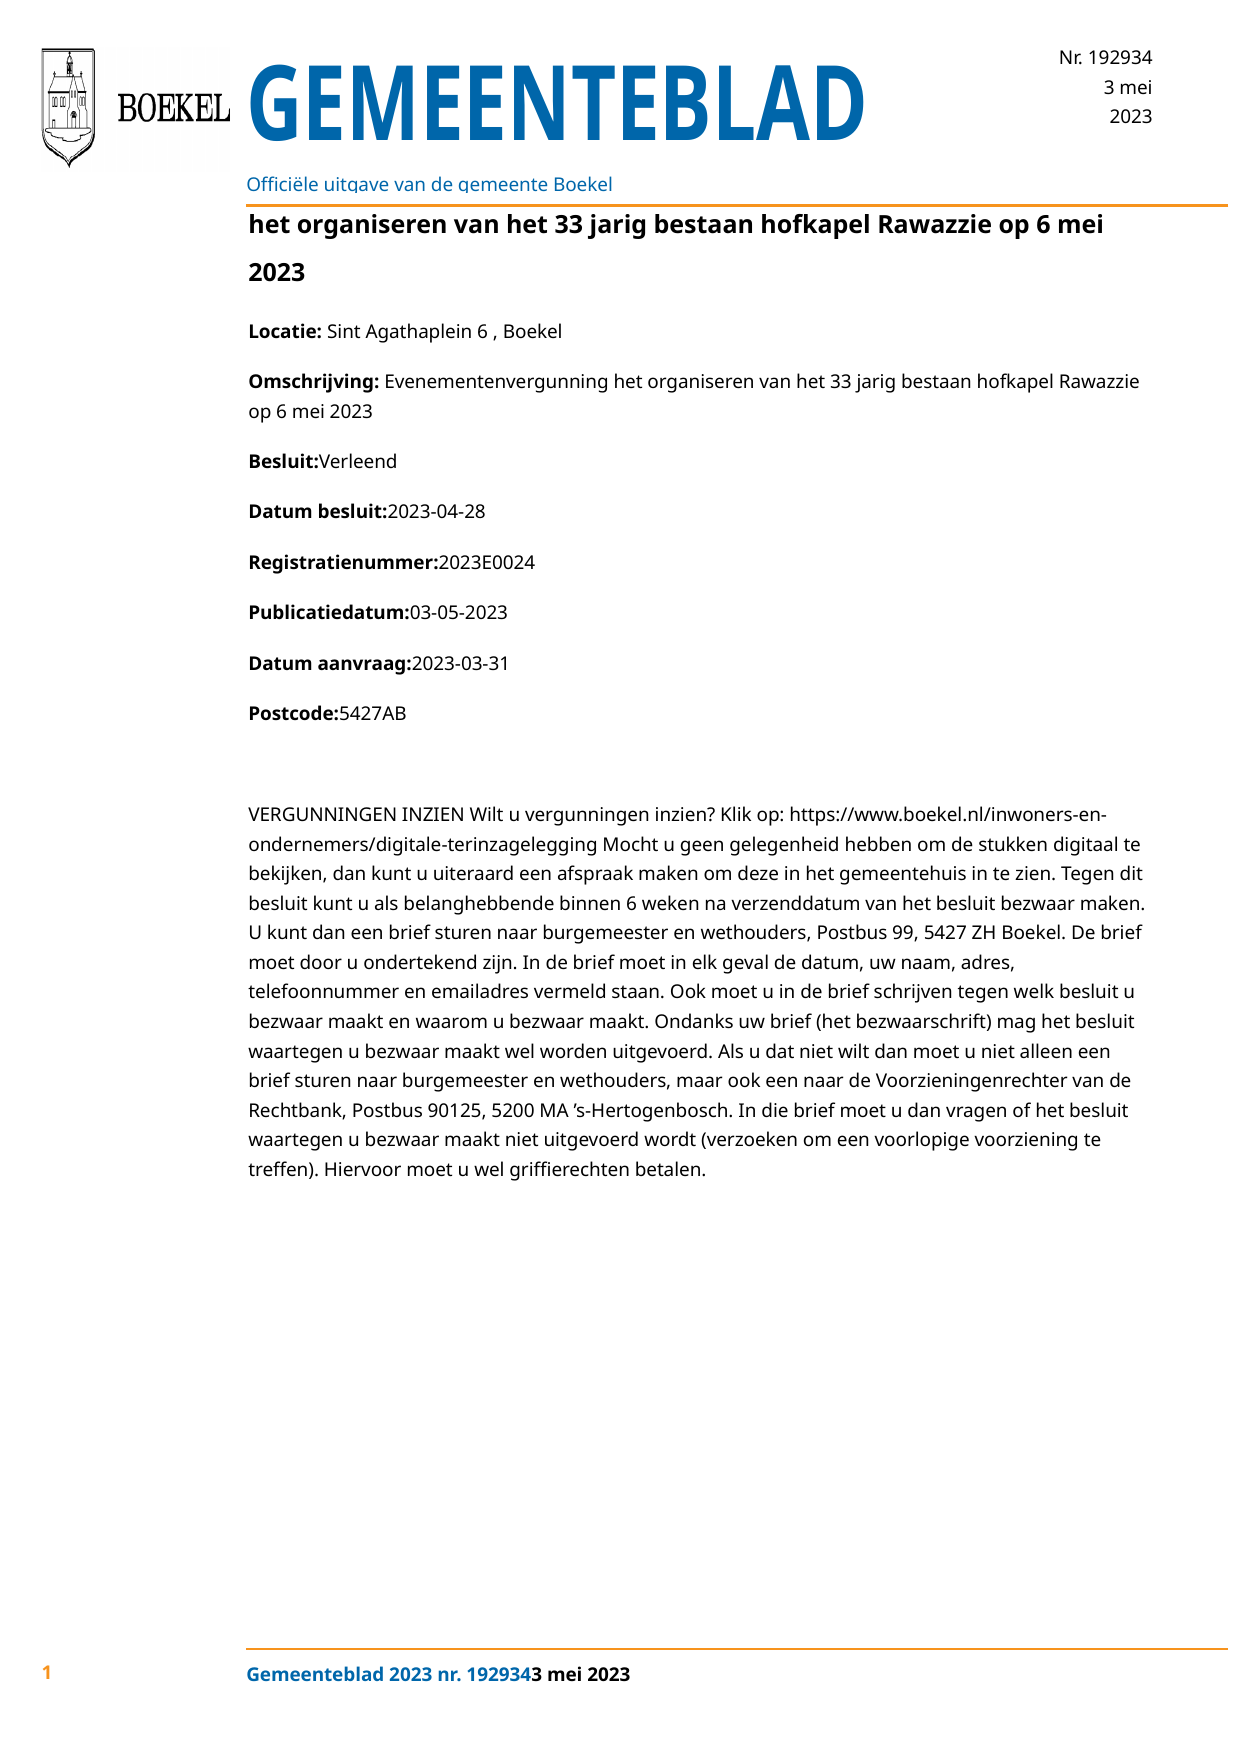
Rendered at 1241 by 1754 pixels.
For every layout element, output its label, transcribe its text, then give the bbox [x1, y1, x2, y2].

text VERGUNNINGEN INZIEN Wilt u vergunningen inzien? Klik op: https://www.boekel.nl/inwoners-en-ondernemers/digitale-terinzagelegging Mocht u geen gelegenheid hebben om de stukken digitaal te bekijken, dan kunt u uiteraard een afspraak maken om deze in het gemeentehuis in te zien. Tegen dit besluit kunt u als belanghebbende binnen 6 weken na verzenddatum van het besluit bezwaar maken. U kunt dan een brief sturen naar burgemeester en wethouders, Postbus 99, 5427 ZH Boekel. De brief moet door u ondertekend zijn. In de brief moet in elk geval de datum, uw naam, adres, telefoonnummer en emailadres vermeld staan. Ook moet u in de brief schrijven tegen welk besluit u bezwaar maakt en waarom u bezwaar maakt. Ondanks uw brief (het bezwaarschrift) mag het besluit waartegen u bezwaar maakt wel worden uitgevoerd. Als u dat niet wilt dan moet u niet alleen een brief sturen naar burgemeester en wethouders, maar ook een naar de Voorzieningenrechter van de Rechtbank, Postbus 90125, 5200 MA ’s-Hertogenbosch. In die brief moet u dan vragen of het besluit waartegen u bezwaar maakt niet uitgevoerd wordt (verzoeken om een voorlopige voorziening te treffen). Hiervoor moet u wel griffierechten betalen. [248, 801, 1152, 1182]
text het organiseren van het 33 jarig bestaan hofkapel Rawazzie op 6 mei 2023 [248, 207, 1152, 288]
text Datum besluit:2023-04-28 [248, 499, 1152, 524]
text Registratienummer:2023E0024 [248, 549, 1152, 575]
text Locatie: Sint Agathaplein 6 , Boekel [248, 318, 1152, 344]
text Postcode:5427AB [248, 700, 1152, 726]
text Besluit:Verleend [248, 448, 1152, 474]
text Datum aanvraag:2023-03-31 [248, 650, 1152, 676]
text Publicatiedatum:03-05-2023 [248, 599, 1152, 625]
text Omschrijving: Evenementenvergunning het organiseren van het 33 jarig bestaan hofkapel Rawazzie op 6 mei 2023 [248, 368, 1152, 424]
picture [41, 47, 231, 172]
